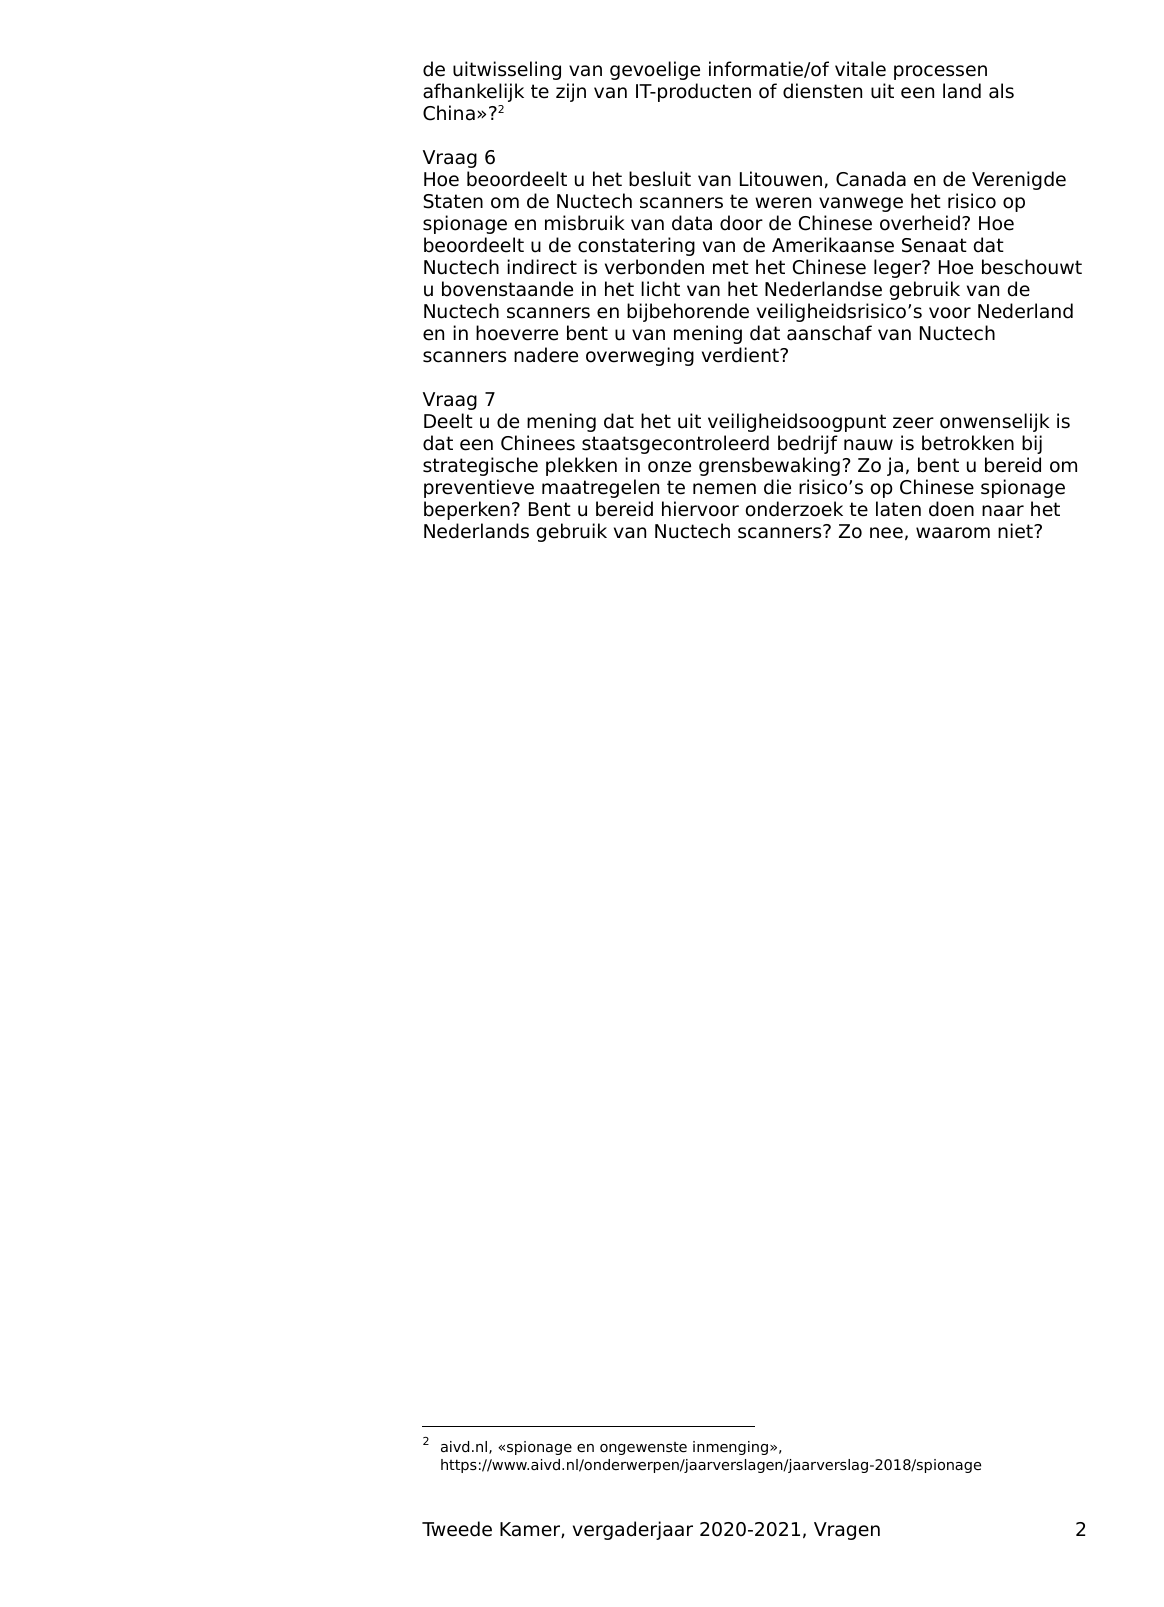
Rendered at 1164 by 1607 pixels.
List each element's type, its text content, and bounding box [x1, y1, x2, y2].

text Hoe beoordeelt u het besluit van Litouwen, Canada en de Verenigde Staten om de Nuctech scanners te weren vanwege het risico op spionage en misbruik van data door de Chinese overheid? Hoe beoordeelt u de constatering van de Amerikaanse Senaat dat Nuctech indirect is verbonden met het Chinese leger? Hoe beschouwt u bovenstaande in het licht van het Nederlandse gebruik van de Nuctech scanners en bijbehorende veiligheidsrisico’s voor Nederland en in hoeverre bent u van mening dat aanschaf van Nuctech scanners nadere overweging verdient? [422, 169, 1087, 367]
text Vraag 7 [422, 389, 1087, 411]
text de uitwisseling van gevoelige informatie/of vitale processen afhankelijk te zijn van IT-producten of diensten uit een land als China»? [422, 59, 1087, 125]
text Vraag 6 [422, 147, 1087, 169]
text aivd.nl, «spionage en ongewenste inmenging», https://www.aivd.nl/onderwerpen/jaarverslagen/jaarverslag-2018/spionage [422, 1435, 1087, 1474]
text Deelt u de mening dat het uit veiligheidsoogpunt zeer onwenselijk is dat een Chinees staatsgecontroleerd bedrijf nauw is betrokken bij strategische plekken in onze grensbewaking? Zo ja, bent u bereid om preventieve maatregelen te nemen die risico’s op Chinese spionage beperken? Bent u bereid hiervoor onderzoek te laten doen naar het Nederlands gebruik van Nuctech scanners? Zo nee, waarom niet? [422, 411, 1087, 543]
